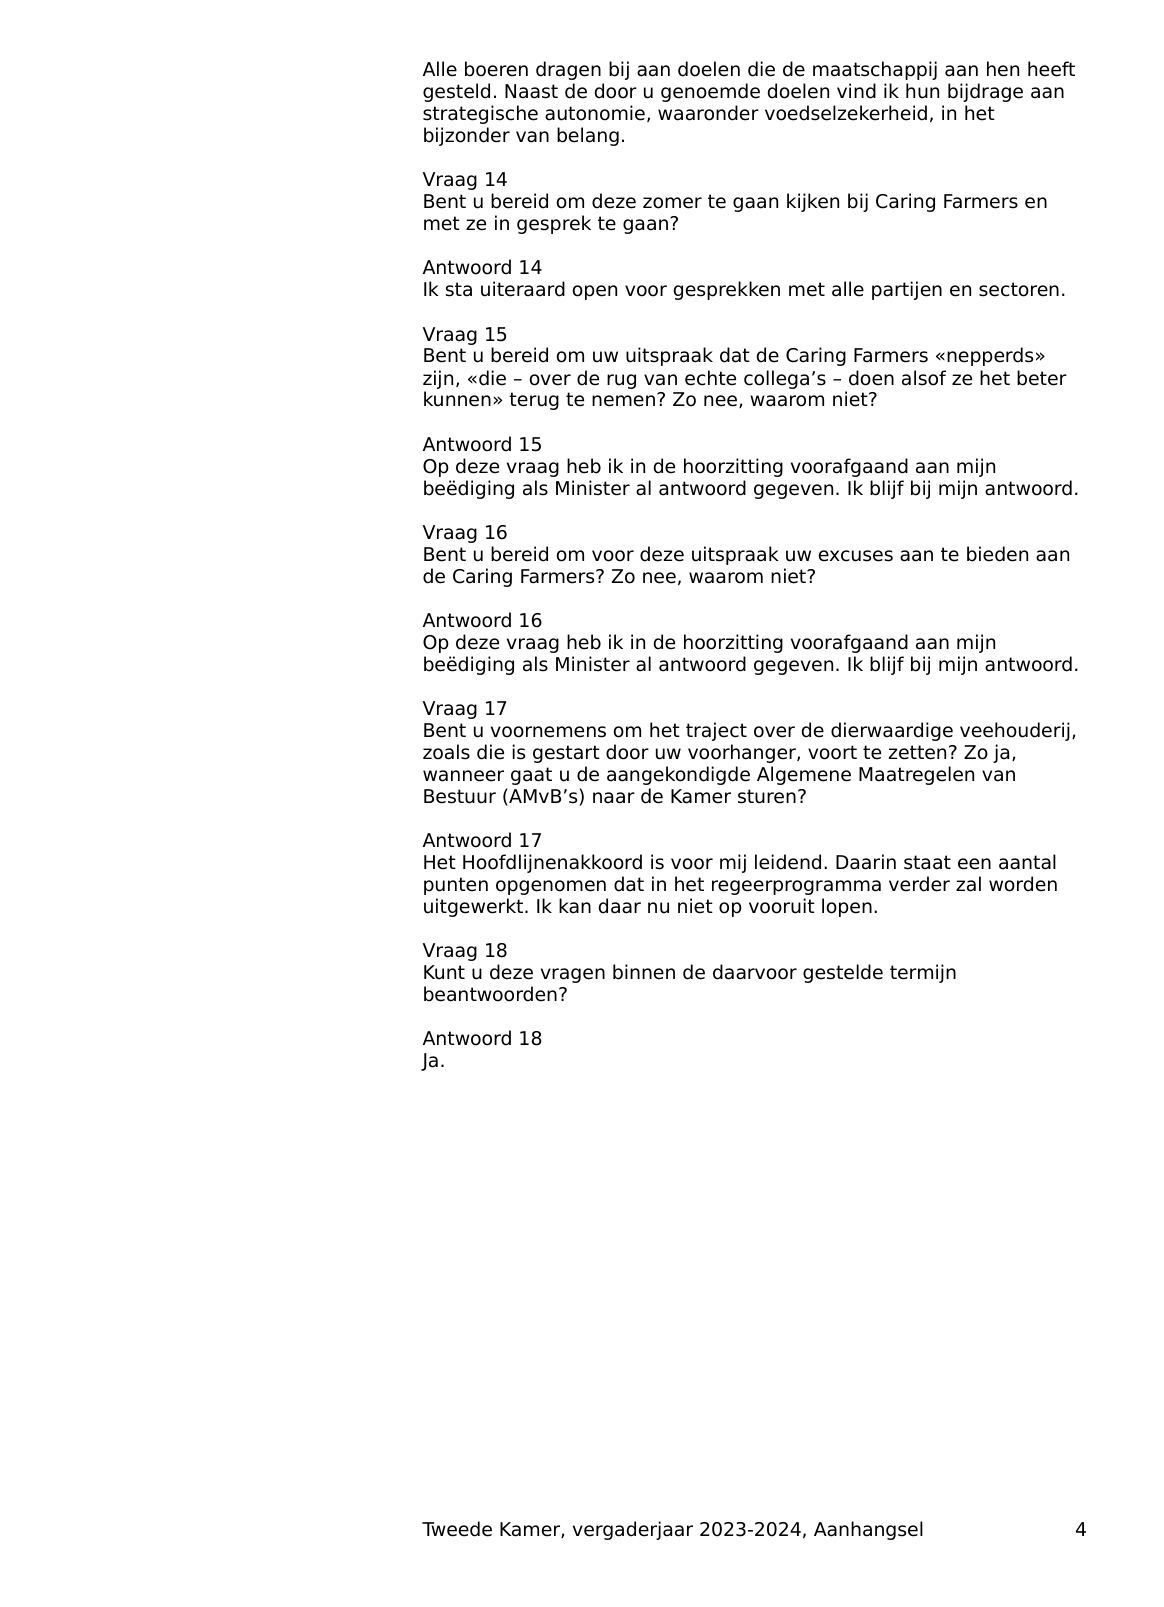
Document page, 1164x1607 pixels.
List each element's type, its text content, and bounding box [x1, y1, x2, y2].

text Kunt u deze vragen binnen de daarvoor gestelde termijn beantwoorden? [422, 962, 1087, 1006]
text Antwoord 18 [422, 1028, 1087, 1050]
text Vraag 14 [422, 169, 1087, 191]
text Het Hoofdlijnenakkoord is voor mij leidend. Daarin staat een aantal punten opgenomen dat in het regeerprogramma verder zal worden uitgewerkt. Ik kan daar nu niet op vooruit lopen. [422, 852, 1087, 918]
text Antwoord 14 [422, 257, 1087, 279]
text Vraag 15 [422, 323, 1087, 345]
text Op deze vraag heb ik in de hoorzitting voorafgaand aan mijn beëdiging als Minister al antwoord gegeven. Ik blijf bij mijn antwoord. [422, 632, 1087, 676]
text Vraag 16 [422, 522, 1087, 544]
text Alle boeren dragen bij aan doelen die de maatschappij aan hen heeft gesteld. Naast de door u genoemde doelen vind ik hun bijdrage aan strategische autonomie, waaronder voedselzekerheid, in het bijzonder van belang. [422, 59, 1087, 147]
text Bent u bereid om uw uitspraak dat de Caring Farmers «nepperds» zijn, «die – over de rug van echte collega’s – doen alsof ze het beter kunnen» terug te nemen? Zo nee, waarom niet? [422, 345, 1087, 411]
text Bent u bereid om deze zomer te gaan kijken bij Caring Farmers en met ze in gesprek te gaan? [422, 191, 1087, 235]
text Ik sta uiteraard open voor gesprekken met alle partijen en sectoren. [422, 279, 1087, 301]
text Bent u bereid om voor deze uitspraak uw excuses aan te bieden aan de Caring Farmers? Zo nee, waarom niet? [422, 544, 1087, 588]
text Ja. [422, 1050, 1087, 1072]
text Antwoord 16 [422, 610, 1087, 632]
text Bent u voornemens om het traject over de dierwaardige veehouderij, zoals die is gestart door uw voorhanger, voort te zetten? Zo ja, wanneer gaat u de aangekondigde Algemene Maatregelen van Bestuur (AMvB’s) naar de Kamer sturen? [422, 720, 1087, 808]
text Antwoord 17 [422, 830, 1087, 852]
text Antwoord 15 [422, 433, 1087, 456]
text Vraag 18 [422, 940, 1087, 962]
text Vraag 17 [422, 698, 1087, 720]
text Op deze vraag heb ik in de hoorzitting voorafgaand aan mijn beëdiging als Minister al antwoord gegeven. Ik blijf bij mijn antwoord. [422, 456, 1087, 499]
